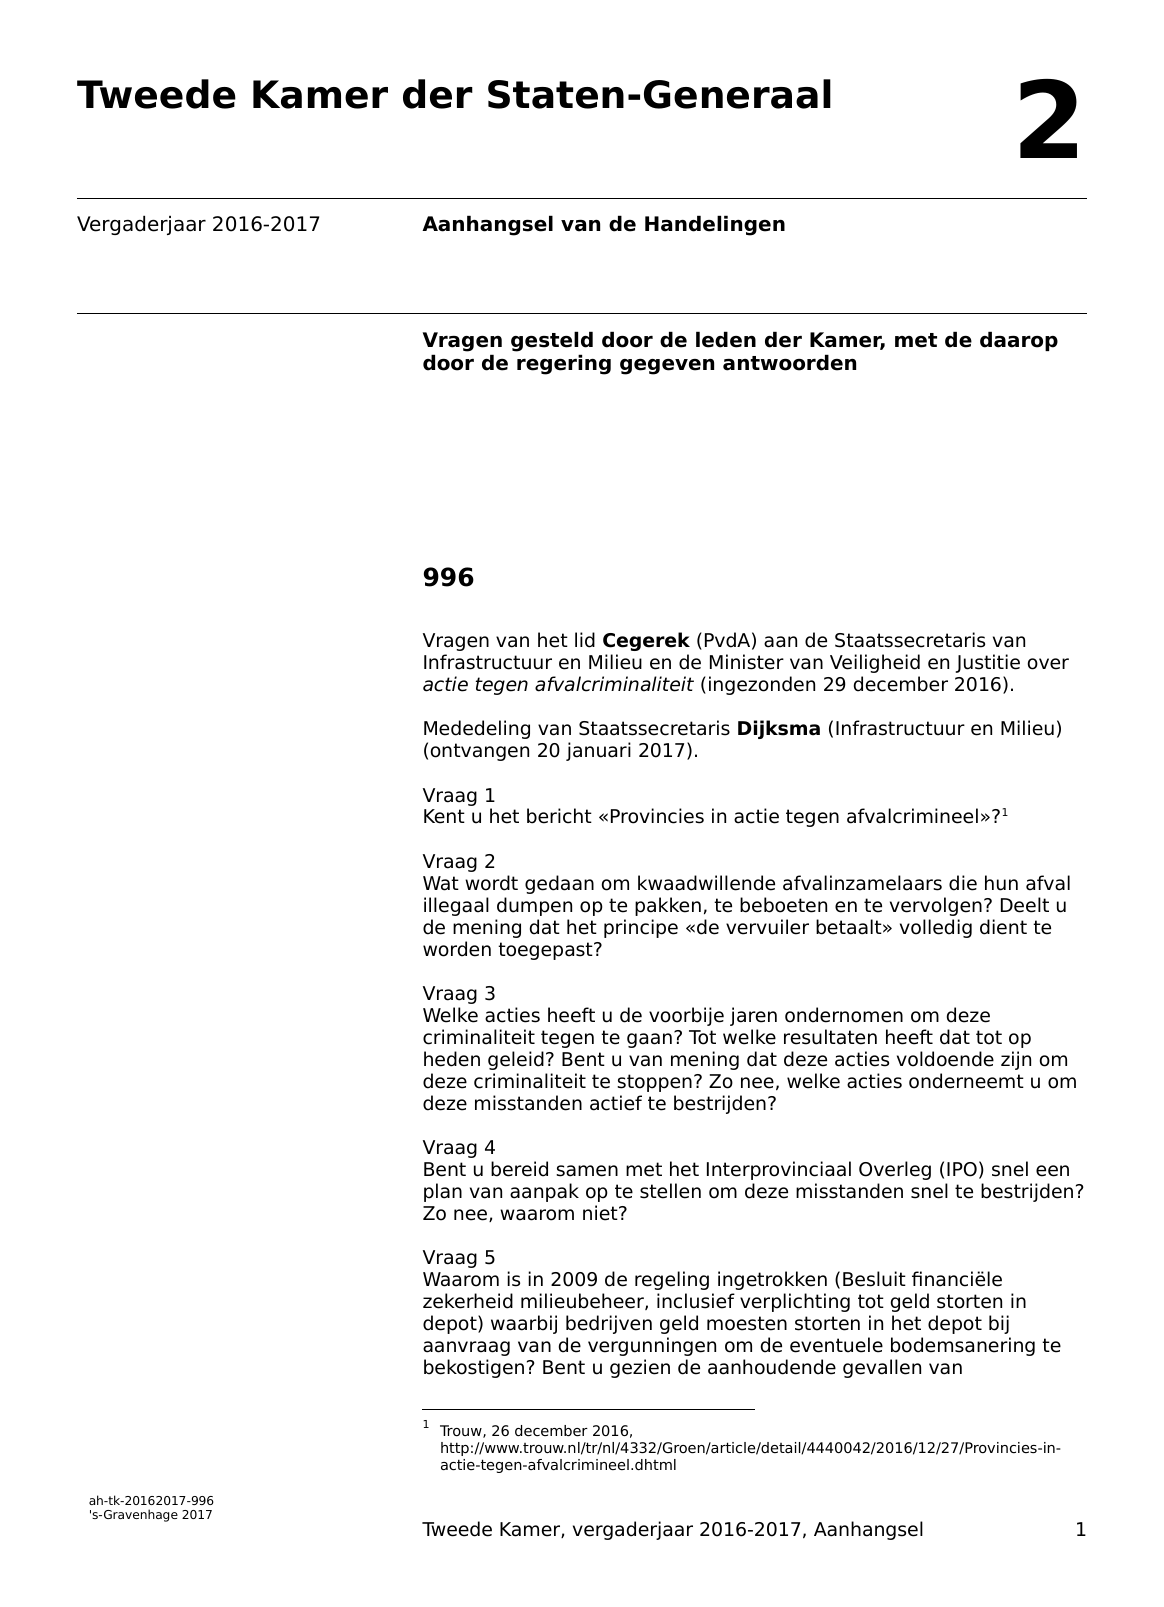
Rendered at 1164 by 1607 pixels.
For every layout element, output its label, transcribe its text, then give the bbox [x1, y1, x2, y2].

text Trouw, 26 december 2016, http://www.trouw.nl/tr/nl/4332/Groen/article/detail/4440042/2016/12/27/Provincies-in-actie-tegen-afvalcrimineel.dhtml [422, 1418, 1087, 1474]
table_cell [77, 314, 422, 375]
text 996 [422, 563, 1087, 592]
text Vraag 4 [422, 1137, 1087, 1159]
text Vraag 5 [422, 1247, 1087, 1269]
text Vraag 1 [422, 784, 1087, 806]
text Mededeling van Staatssecretaris Dijksma (Infrastructuur en Milieu) (ontvangen 20 januari 2017). [422, 718, 1087, 762]
text Vragen van het lid Cegerek (PvdA) aan de Staatssecretaris van Infrastructuur en Milieu en de Minister van Veiligheid en Justitie over actie tegen afvalcriminaliteit (ingezonden 29 december 2016). [422, 630, 1087, 696]
text Vraag 3 [422, 983, 1087, 1005]
text Bent u bereid samen met het Interprovinciaal Overleg (IPO) snel een plan van aanpak op te stellen om deze misstanden snel te bestrijden? Zo nee, waarom niet? [422, 1159, 1087, 1225]
table_header Tweede Kamer der Staten-Generaal [77, 59, 886, 198]
table_cell Vergaderjaar 2016-2017 [77, 199, 422, 313]
text Kent u het bericht «Provincies in actie tegen afvalcrimineel»? [422, 806, 1087, 828]
table_header 2 [886, 59, 1087, 198]
text Wat wordt gedaan om kwaadwillende afvalinzamelaars die hun afval illegaal dumpen op te pakken, te beboeten en te vervolgen? Deelt u de mening dat het principe «de vervuiler betaalt» volledig dient te worden toegepast? [422, 873, 1087, 961]
text ah-tk-20162017-996 [88, 1494, 323, 1508]
text Welke acties heeft u de voorbije jaren ondernomen om deze criminaliteit tegen te gaan? Tot welke resultaten heeft dat tot op heden geleid? Bent u van mening dat deze acties voldoende zijn om deze criminaliteit te stoppen? Zo nee, welke acties onderneemt u om deze misstanden actief te bestrijden? [422, 1005, 1087, 1114]
table_cell Aanhangsel van de Handelingen [422, 199, 1087, 313]
text 's-Gravenhage 2017 [88, 1508, 323, 1522]
table_cell Vragen gesteld door de leden der Kamer, met de daarop door de regering gegeven antwoorden [422, 314, 1087, 375]
text Vraag 2 [422, 851, 1087, 873]
text Waarom is in 2009 de regeling ingetrokken (Besluit financiële zekerheid milieubeheer, inclusief verplichting tot geld storten in depot) waarbij bedrijven geld moesten storten in het depot bij aanvraag van de vergunningen om de eventuele bodemsanering te bekostigen? Bent u gezien de aanhoudende gevallen van [422, 1269, 1087, 1379]
